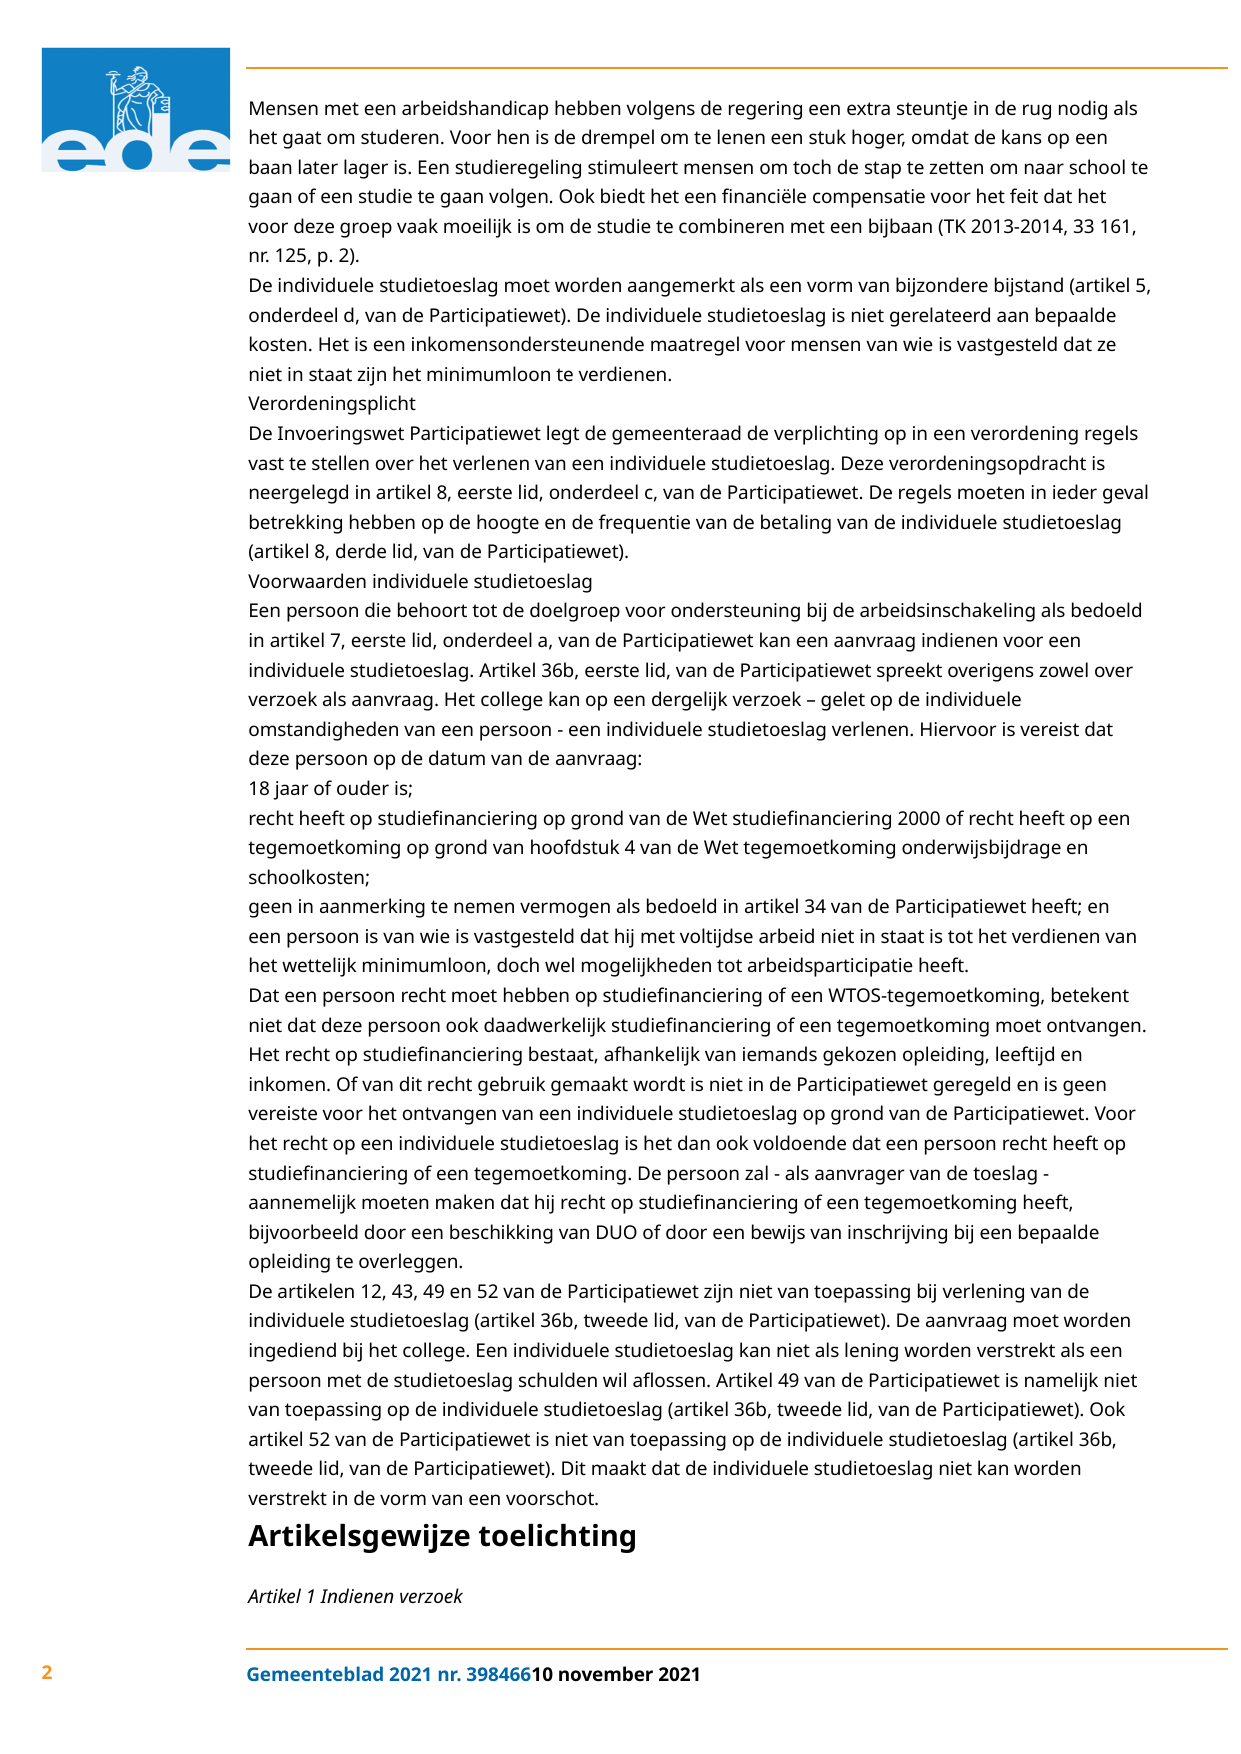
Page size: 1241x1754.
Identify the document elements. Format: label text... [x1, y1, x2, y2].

text Dat een persoon recht moet hebben op studiefinanciering of een WTOS-tegemoetkoming, betekent niet dat deze persoon ook daadwerkelijk studiefinanciering of een tegemoetkoming moet ontvangen. Het recht op studiefinanciering bestaat, afhankelijk van iemands gekozen opleiding, leeftijd en inkomen. Of van dit recht gebruik gemaakt wordt is niet in de Participatiewet geregeld en is geen vereiste voor het ontvangen van een individuele studietoeslag op grond van de Participatiewet. Voor het recht op een individuele studietoeslag is het dan ook voldoende dat een persoon recht heeft op studiefinanciering of een tegemoetkoming. De persoon zal - als aanvrager van de toeslag - aannemelijk moeten maken dat hij recht op studiefinanciering of een tegemoetkoming heeft, bijvoorbeeld door een beschikking van DUO of door een bewijs van inschrijving bij een bepaalde opleiding te overleggen. [248, 982, 1152, 1274]
text De artikelen 12, 43, 49 en 52 van de Participatiewet zijn niet van toepassing bij verlening van de individuele studietoeslag (artikel 36b, tweede lid, van de Participatiewet). De aanvraag moet worden ingediend bij het college. Een individuele studietoeslag kan niet als lening worden verstrekt als een persoon met de studietoeslag schulden wil aflossen. Artikel 49 van de Participatiewet is namelijk niet van toepassing op de individuele studietoeslag (artikel 36b, tweede lid, van de Participatiewet). Ook artikel 52 van de Participatiewet is niet van toepassing op de individuele studietoeslag (artikel 36b, tweede lid, van de Participatiewet). Dit maakt dat de individuele studietoeslag niet kan worden verstrekt in de vorm van een voorschot. [248, 1278, 1152, 1511]
text Mensen met een arbeidshandicap hebben volgens de regering een extra steuntje in de rug nodig als het gaat om studeren. Voor hen is de drempel om te lenen een stuk hoger, omdat de kans op een baan later lager is. Een studieregeling stimuleert mensen om toch de stap te zetten om naar school te gaan of een studie te gaan volgen. Ook biedt het een financiële compensatie voor het feit dat het voor deze groep vaak moeilijk is om de studie te combineren met een bijbaan (TK 2013-2014, 33 161, nr. 125, p. 2). [248, 95, 1152, 268]
text 18 jaar of ouder is; [248, 775, 1152, 801]
text De Invoeringswet Participatiewet legt de gemeenteraad de verplichting op in een verordening regels vast te stellen over het verlenen van een individuele studietoeslag. Deze verordeningsopdracht is neergelegd in artikel 8, eerste lid, onderdeel c, van de Participatiewet. De regels moeten in ieder geval betrekking hebben op de hoogte en de frequentie van de betaling van de individuele studietoeslag (artikel 8, derde lid, van de Participatiewet). [248, 420, 1152, 564]
text Artikelsgewijze toelichting [248, 1515, 1152, 1554]
text recht heeft op studiefinanciering op grond van de Wet studiefinanciering 2000 of recht heeft op een tegemoetkoming op grond van hoofdstuk 4 van de Wet tegemoetkoming onderwijsbijdrage en schoolkosten; [248, 805, 1152, 890]
text Verordeningsplicht [248, 391, 1152, 416]
text geen in aanmerking te nemen vermogen als bedoeld in artikel 34 van de Participatiewet heeft; en [248, 893, 1152, 919]
text Voorwaarden individuele studietoeslag [248, 568, 1152, 594]
text Een persoon die behoort tot de doelgroep voor ondersteuning bij de arbeidsinschakeling als bedoeld in artikel 7, eerste lid, onderdeel a, van de Participatiewet kan een aanvraag indienen voor een individuele studietoeslag. Artikel 36b, eerste lid, van de Participatiewet spreekt overigens zowel over verzoek als aanvraag. Het college kan op een dergelijk verzoek – gelet op de individuele omstandigheden van een persoon - een individuele studietoeslag verlenen. Hiervoor is vereist dat deze persoon op de datum van de aanvraag: [248, 598, 1152, 771]
text een persoon is van wie is vastgesteld dat hij met voltijdse arbeid niet in staat is tot het verdienen van het wettelijk minimumloon, doch wel mogelijkheden tot arbeidsparticipatie heeft. [248, 923, 1152, 978]
picture [41, 47, 231, 172]
text Artikel 1 Indienen verzoek [248, 1584, 1152, 1609]
text De individuele studietoeslag moet worden aangemerkt als een vorm van bijzondere bijstand (artikel 5, onderdeel d, van de Participatiewet). De individuele studietoeslag is niet gerelateerd aan bepaalde kosten. Het is een inkomensondersteunende maatregel voor mensen van wie is vastgesteld dat ze niet in staat zijn het minimumloon te verdienen. [248, 272, 1152, 387]
